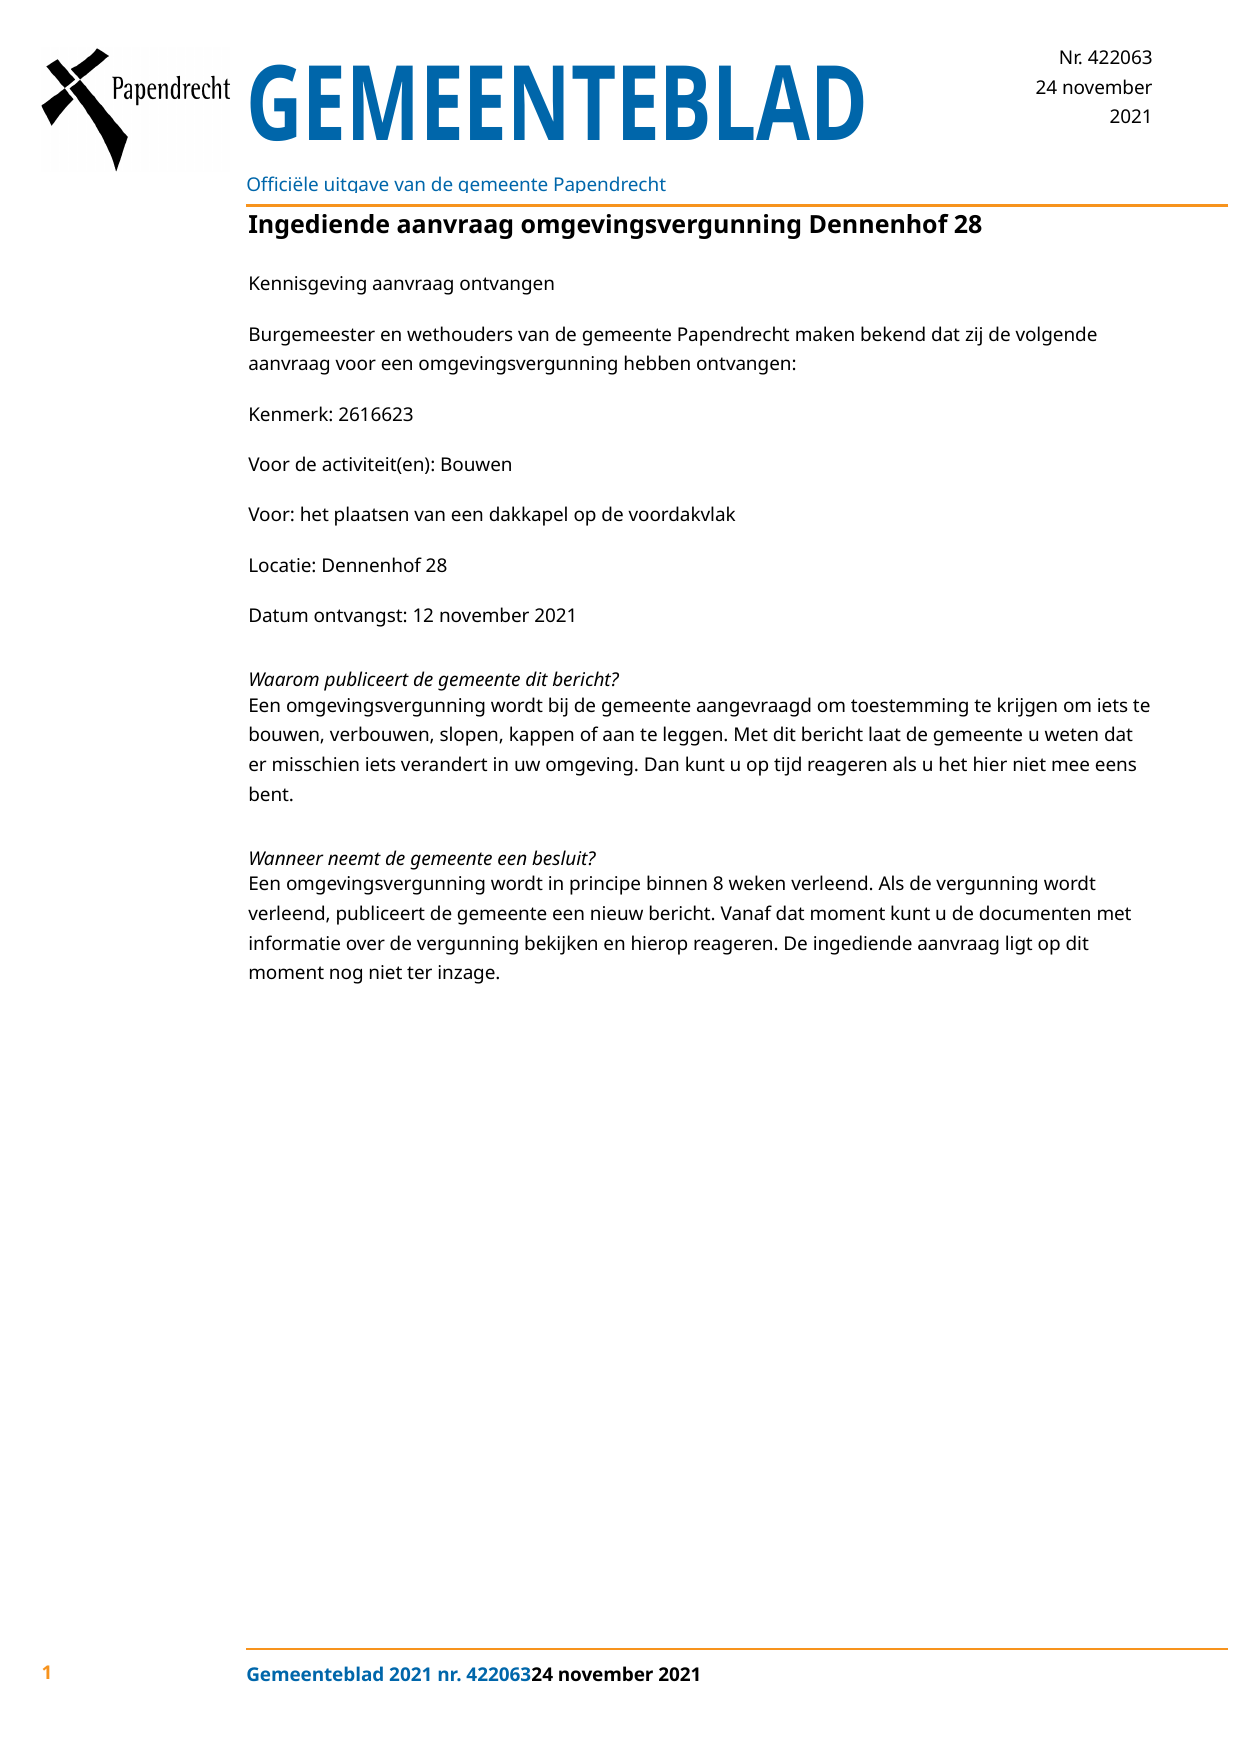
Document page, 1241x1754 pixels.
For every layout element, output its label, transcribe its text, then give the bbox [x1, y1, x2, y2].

text Locatie: Dennenhof 28 [248, 552, 1152, 578]
text Ingediende aanvraag omgevingsvergunning Dennenhof 28 [248, 207, 1152, 241]
text Datum ontvangst: 12 november 2021 [248, 602, 1152, 628]
text Kenmerk: 2616623 [248, 401, 1152, 426]
picture [41, 47, 231, 172]
text Een omgevingsvergunning wordt in principe binnen 8 weken verleend. Als de vergunning wordt verleend, publiceert de gemeente een nieuw bericht. Vanaf dat moment kunt u de documenten met informatie over de vergunning bekijken en hierop reageren. De ingediende aanvraag ligt op dit moment nog niet ter inzage. [248, 871, 1152, 985]
text Waarom publiceert de gemeente dit bericht? [248, 666, 1152, 692]
text Kennisgeving aanvraag ontvangen [248, 270, 1152, 296]
text Voor de activiteit(en): Bouwen [248, 451, 1152, 477]
text Wanneer neemt de gemeente een besluit? [248, 845, 1152, 871]
text Voor: het plaatsen van een dakkapel op de voordakvlak [248, 502, 1152, 527]
text Een omgevingsvergunning wordt bij de gemeente aangevraagd om toestemming te krijgen om iets te bouwen, verbouwen, slopen, kappen of aan te leggen. Met dit bericht laat de gemeente u weten dat er misschien iets verandert in uw omgeving. Dan kunt u op tijd reageren als u het hier niet mee eens bent. [248, 692, 1152, 807]
text Burgemeester en wethouders van de gemeente Papendrecht maken bekend dat zij de volgende aanvraag voor een omgevingsvergunning hebben ontvangen: [248, 321, 1152, 376]
